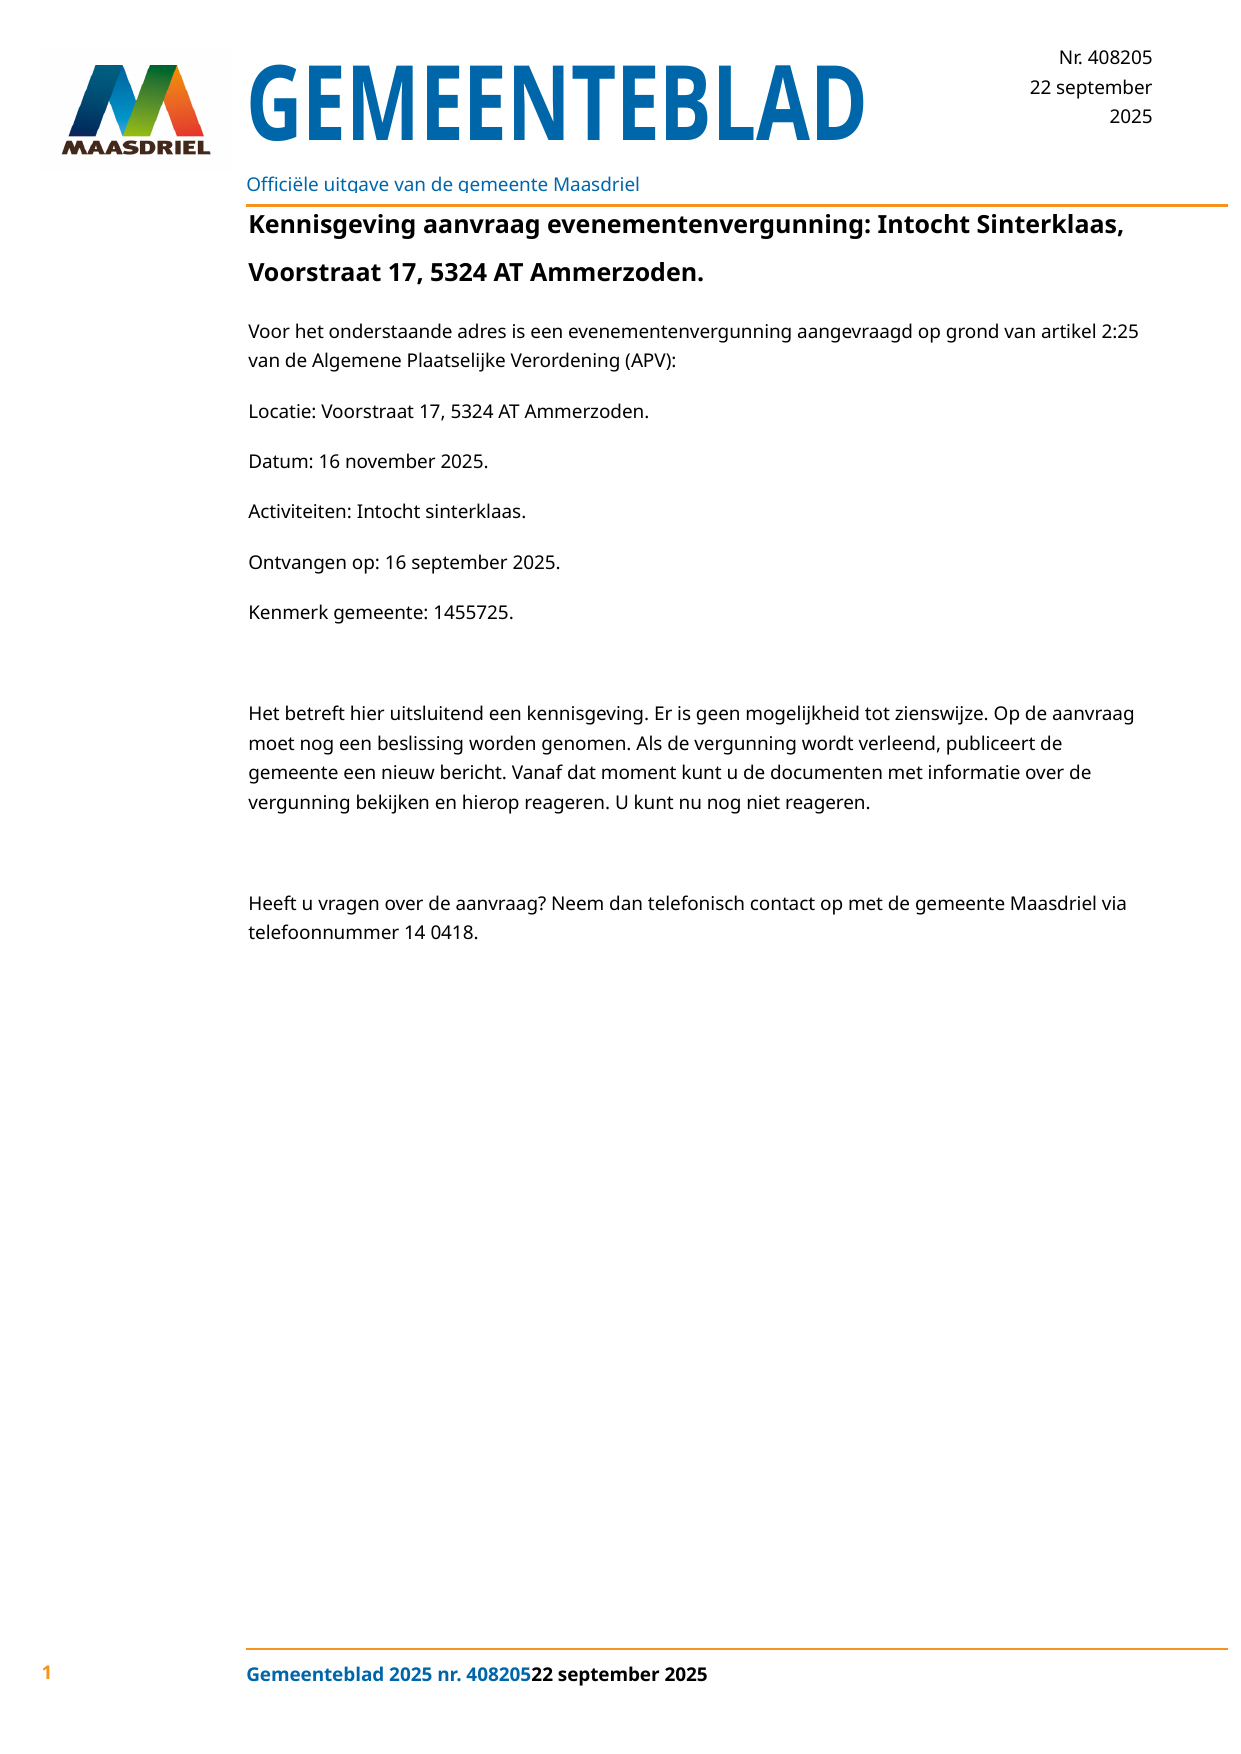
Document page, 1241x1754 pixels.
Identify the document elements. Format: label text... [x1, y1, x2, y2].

text Voor het onderstaande adres is een evenementenvergunning aangevraagd op grond van artikel 2:25 van de Algemene Plaatselijke Verordening (APV): [248, 318, 1152, 373]
picture [41, 47, 231, 172]
text Activiteiten: Intocht sinterklaas. [248, 499, 1152, 524]
text Ontvangen op: 16 september 2025. [248, 549, 1152, 575]
text Heeft u vragen over de aanvraag? Neem dan telefonisch contact op met de gemeente Maasdriel via telefoonnummer 14 0418. [248, 890, 1152, 945]
text Het betreft hier uitsluitend een kennisgeving. Er is geen mogelijkheid tot zienswijze. Op de aanvraag moet nog een beslissing worden genomen. Als de vergunning wordt verleend, publiceert de gemeente een nieuw bericht. Vanaf dat moment kunt u de documenten met informatie over de vergunning bekijken en hierop reageren. U kunt nu nog niet reageren. [248, 700, 1152, 815]
text Kenmerk gemeente: 1455725. [248, 599, 1152, 625]
text Datum: 16 november 2025. [248, 448, 1152, 474]
text Kennisgeving aanvraag evenementenvergunning: Intocht Sinterklaas, Voorstraat 17, 5324 AT Ammerzoden. [248, 207, 1152, 288]
text Locatie: Voorstraat 17, 5324 AT Ammerzoden. [248, 398, 1152, 424]
